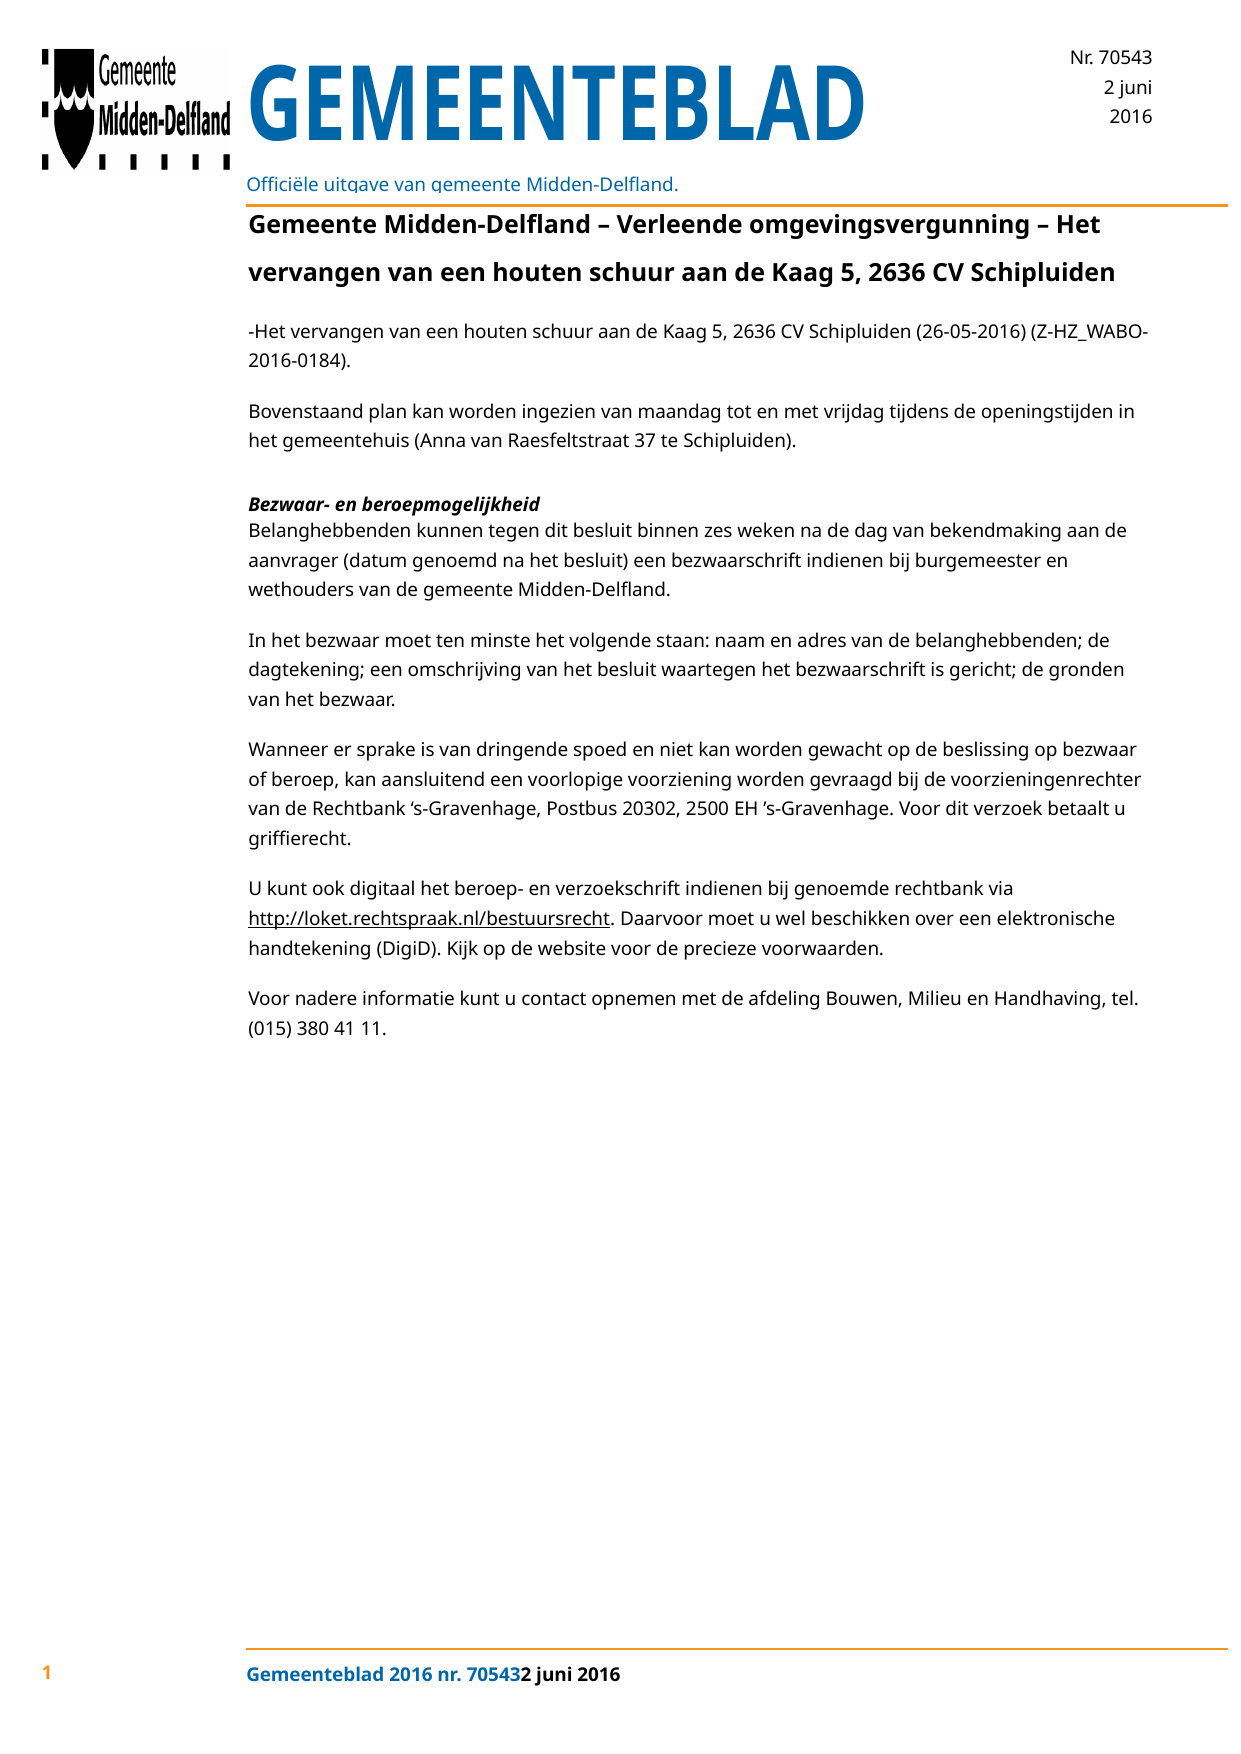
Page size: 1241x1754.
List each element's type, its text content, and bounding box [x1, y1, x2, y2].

text Wanneer er sprake is van dringende spoed en niet kan worden gewacht op de beslissing op bezwaar of beroep, kan aansluitend een voorlopige voorziening worden gevraagd bij de voorzieningenrechter van de Rechtbank ‘s-Gravenhage, Postbus 20302, 2500 EH ’s-Gravenhage. Voor dit verzoek betaalt u griffierecht. [248, 736, 1152, 851]
text U kunt ook digitaal het beroep- en verzoekschrift indienen bij genoemde rechtbank via http://loket.rechtspraak.nl/bestuursrecht. Daarvoor moet u wel beschikken over een elektronische handtekening (DigiD). Kijk op de website voor de precieze voorwaarden. [248, 876, 1152, 960]
text Belanghebbenden kunnen tegen dit besluit binnen zes weken na de dag van bekendmaking aan de aanvrager (datum genoemd na het besluit) een bezwaarschrift indienen bij burgemeester en wethouders van de gemeente Midden-Delfland. [248, 517, 1152, 602]
picture [41, 47, 231, 172]
text Bovenstaand plan kan worden ingezien van maandag tot en met vrijdag tijdens de openingstijden in het gemeentehuis (Anna van Raesfeltstraat 37 te Schipluiden). [248, 398, 1152, 453]
text Bezwaar- en beroepmogelijkheid [248, 491, 1152, 517]
text -Het vervangen van een houten schuur aan de Kaag 5, 2636 CV Schipluiden (26-05-2016) (Z-HZ_WABO-2016-0184). [248, 318, 1152, 373]
text Voor nadere informatie kunt u contact opnemen met de afdeling Bouwen, Milieu en Handhaving, tel. (015) 380 41 11. [248, 985, 1152, 1040]
text Gemeente Midden-Delfland – Verleende omgevingsvergunning – Het vervangen van een houten schuur aan de Kaag 5, 2636 CV Schipluiden [248, 207, 1152, 288]
text In het bezwaar moet ten minste het volgende staan: naam en adres van de belanghebbenden; de dagtekening; een omschrijving van het besluit waartegen het bezwaarschrift is gericht; de gronden van het bezwaar. [248, 627, 1152, 712]
